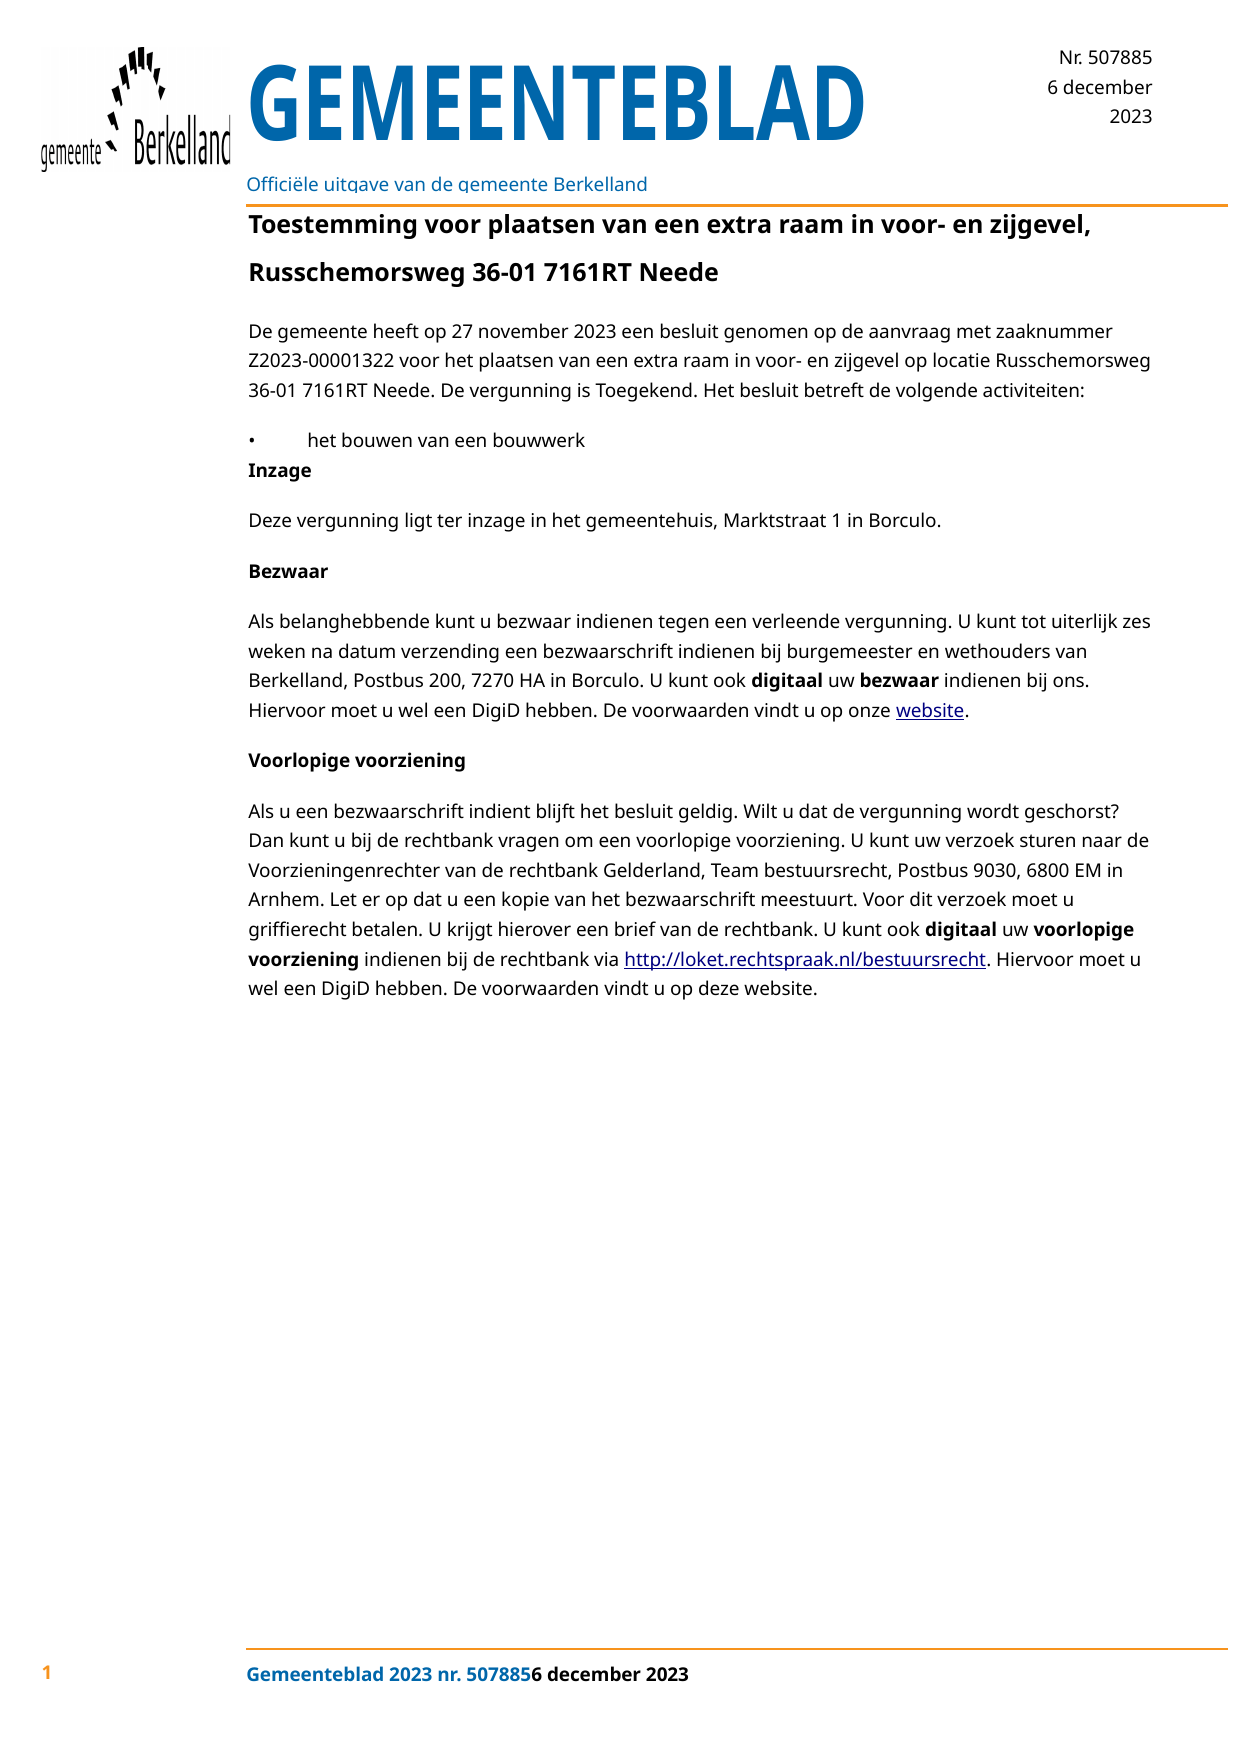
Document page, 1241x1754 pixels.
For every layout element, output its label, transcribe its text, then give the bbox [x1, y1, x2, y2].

text Bezwaar [248, 558, 1152, 584]
text Als u een bezwaarschrift indient blijft het besluit geldig. Wilt u dat de vergunning wordt geschorst? Dan kunt u bij de rechtbank vragen om een voorlopige voorziening. U kunt uw verzoek sturen naar de Voorzieningenrechter van de rechtbank Gelderland, Team bestuursrecht, Postbus 9030, 6800 EM in Arnhem. Let er op dat u een kopie van het bezwaarschrift meestuurt. Voor dit verzoek moet u griffierecht betalen. U krijgt hierover een brief van de rechtbank. U kunt ook digitaal uw voorlopige voorziening indienen bij de rechtbank via http://loket.rechtspraak.nl/bestuursrecht. Hiervoor moet u wel een DigiD hebben. De voorwaarden vindt u op deze website. [248, 798, 1152, 1001]
text Voorlopige voorziening [248, 747, 1152, 773]
text Inzage [248, 457, 1152, 483]
text De gemeente heeft op 27 november 2023 een besluit genomen op de aanvraag met zaaknummer Z2023-00001322 voor het plaatsen van een extra raam in voor- en zijgevel op locatie Russchemorsweg 36-01 7161RT Neede. De vergunning is Toegekend. Het besluit betreft de volgende activiteiten: [248, 318, 1152, 403]
text Toestemming voor plaatsen van een extra raam in voor- en zijgevel, Russchemorsweg 36-01 7161RT Neede [248, 207, 1152, 288]
text Als belanghebbende kunt u bezwaar indienen tegen een verleende vergunning. U kunt tot uiterlijk zes weken na datum verzending een bezwaarschrift indienen bij burgemeester en wethouders van Berkelland, Postbus 200, 7270 HA in Borculo. U kunt ook digitaal uw bezwaar indienen bij ons. Hiervoor moet u wel een DigiD hebben. De voorwaarden vindt u op onze website. [248, 608, 1152, 723]
list het bouwen van een bouwwerk [248, 427, 1152, 453]
picture [41, 47, 231, 172]
text Deze vergunning ligt ter inzage in het gemeentehuis, Marktstraat 1 in Borculo. [248, 507, 1152, 533]
